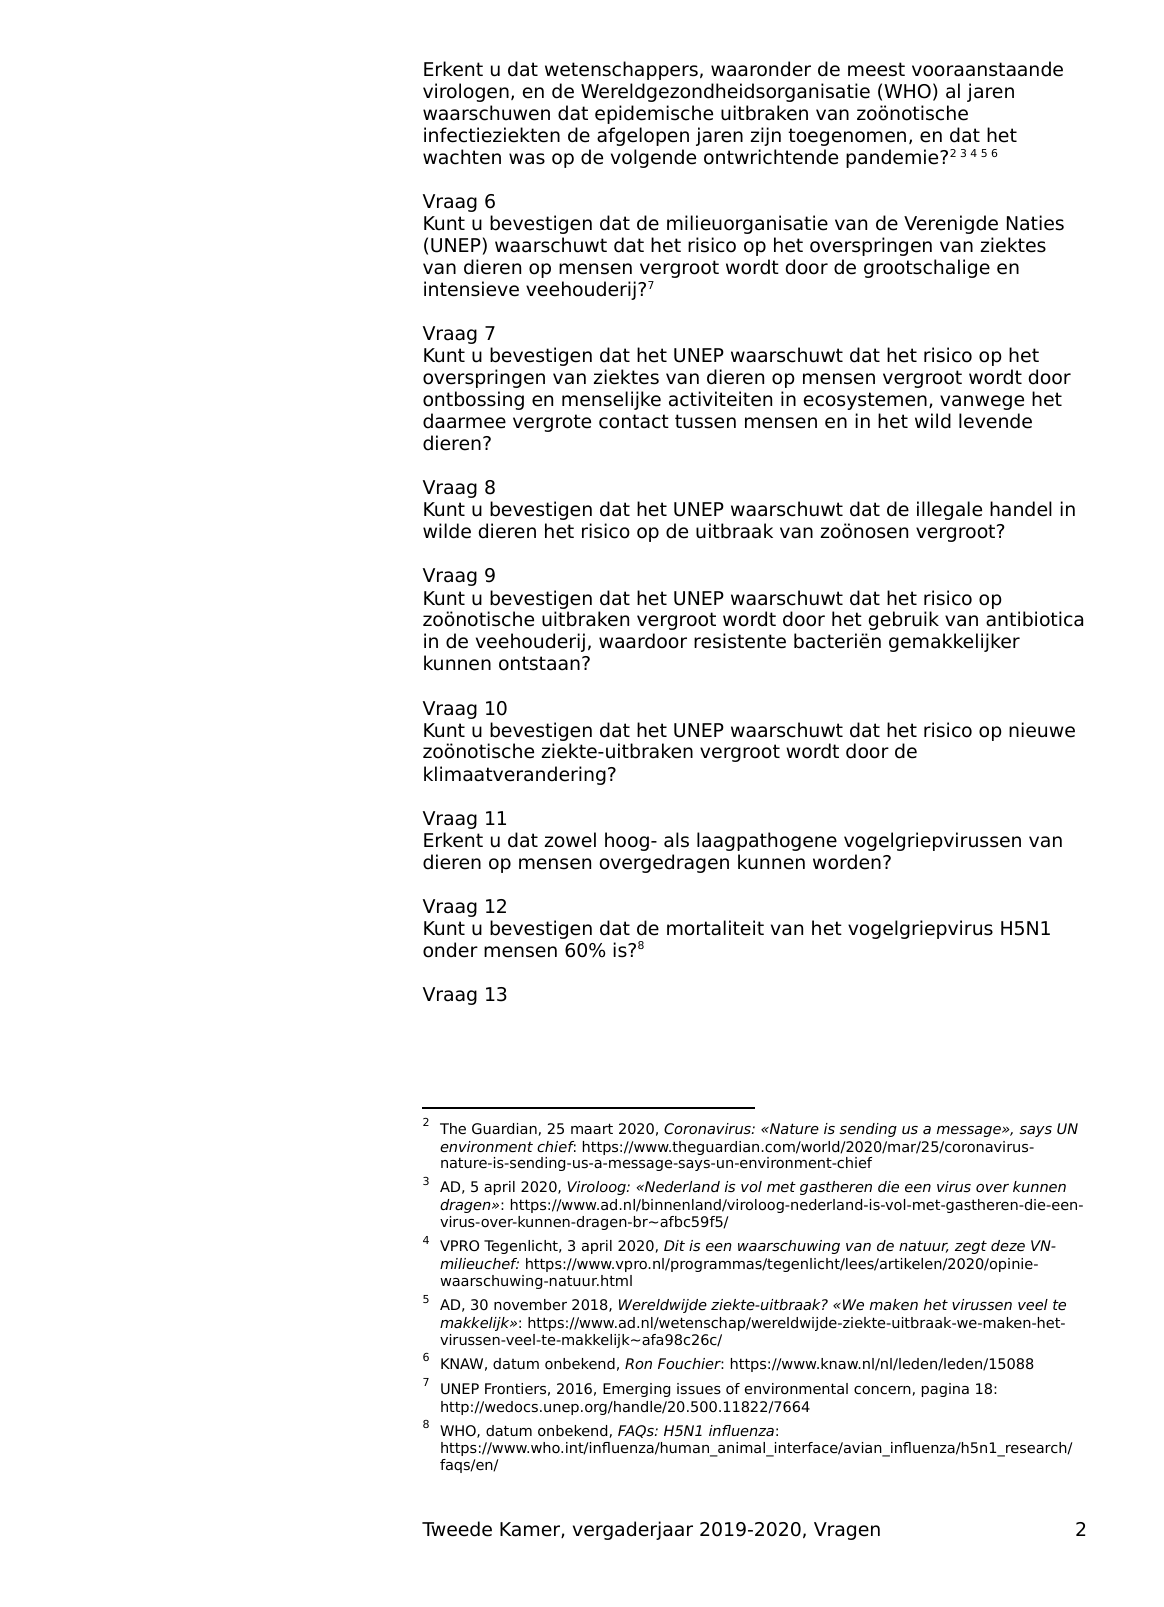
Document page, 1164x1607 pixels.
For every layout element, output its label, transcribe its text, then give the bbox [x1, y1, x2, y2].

text Vraag 13 [422, 984, 1087, 1006]
text UNEP Frontiers, 2016, Emerging issues of environmental concern, pagina 18: http://wedocs.unep.org/handle/20.500.11822/7664 [422, 1377, 1087, 1416]
text VPRO Tegenlicht, 3 april 2020, Dit is een waarschuwing van de natuur, zegt deze VN-milieuchef: https://www.vpro.nl/programmas/tegenlicht/lees/artikelen/2020/opinie-waarschuwing-natuur.html [422, 1234, 1087, 1290]
text Kunt u bevestigen dat het UNEP waarschuwt dat het risico op zoönotische uitbraken vergroot wordt door het gebruik van antibiotica in de veehouderij, waardoor resistente bacteriën gemakkelijker kunnen ontstaan? [422, 587, 1087, 675]
text Kunt u bevestigen dat de milieuorganisatie van de Verenigde Naties (UNEP) waarschuwt dat het risico op het overspringen van ziektes van dieren op mensen vergroot wordt door de grootschalige en intensieve veehouderij? [422, 213, 1087, 301]
text KNAW, datum onbekend, Ron Fouchier: https://www.knaw.nl/nl/leden/leden/15088 [422, 1352, 1087, 1374]
text Erkent u dat wetenschappers, waaronder de meest vooraanstaande virologen, en de Wereldgezondheidsorganisatie (WHO) al jaren waarschuwen dat epidemische uitbraken van zoönotische infectieziekten de afgelopen jaren zijn toegenomen, en dat het wachten was op de volgende ontwrichtende pandemie? [422, 59, 1087, 169]
text Kunt u bevestigen dat het UNEP waarschuwt dat het risico op het overspringen van ziektes van dieren op mensen vergroot wordt door ontbossing en menselijke activiteiten in ecosystemen, vanwege het daarmee vergrote contact tussen mensen en in het wild levende dieren? [422, 345, 1087, 455]
text Kunt u bevestigen dat de mortaliteit van het vogelgriepvirus H5N1 onder mensen 60% is? [422, 918, 1087, 962]
text WHO, datum onbekend, FAQs: H5N1 influenza: https://www.who.int/influenza/human_animal_interface/avian_influenza/h5n1_research/faqs/en/ [422, 1418, 1087, 1474]
text Vraag 7 [422, 323, 1087, 345]
text AD, 30 november 2018, Wereldwijde ziekte-uitbraak? «We maken het virussen veel te makkelijk»: https://www.ad.nl/wetenschap/wereldwijde-ziekte-uitbraak-we-maken-het-virussen-veel-te-makkelijk~afa98c26c/ [422, 1293, 1087, 1349]
text Vraag 8 [422, 477, 1087, 499]
text Vraag 10 [422, 697, 1087, 719]
text Vraag 12 [422, 896, 1087, 918]
text Erkent u dat zowel hoog- als laagpathogene vogelgriepvirussen van dieren op mensen overgedragen kunnen worden? [422, 829, 1087, 873]
text Kunt u bevestigen dat het UNEP waarschuwt dat de illegale handel in wilde dieren het risico op de uitbraak van zoönosen vergroot? [422, 499, 1087, 543]
text Kunt u bevestigen dat het UNEP waarschuwt dat het risico op nieuwe zoönotische ziekte-uitbraken vergroot wordt door de klimaatverandering? [422, 719, 1087, 785]
text Vraag 11 [422, 808, 1087, 829]
text Vraag 9 [422, 565, 1087, 587]
text AD, 5 april 2020, Viroloog: «Nederland is vol met gastheren die een virus over kunnen dragen»: https://www.ad.nl/binnenland/viroloog-nederland-is-vol-met-gastheren-die-een-virus-over-kunnen-dragen-br~afbc59f5/ [422, 1175, 1087, 1231]
text Vraag 6 [422, 191, 1087, 213]
text The Guardian, 25 maart 2020, Coronavirus: «Nature is sending us a message», says UN environment chief: https://www.theguardian.com/world/2020/mar/25/coronavirus-nature-is-sending-us-a-message-says-un-environment-chief [422, 1117, 1087, 1172]
